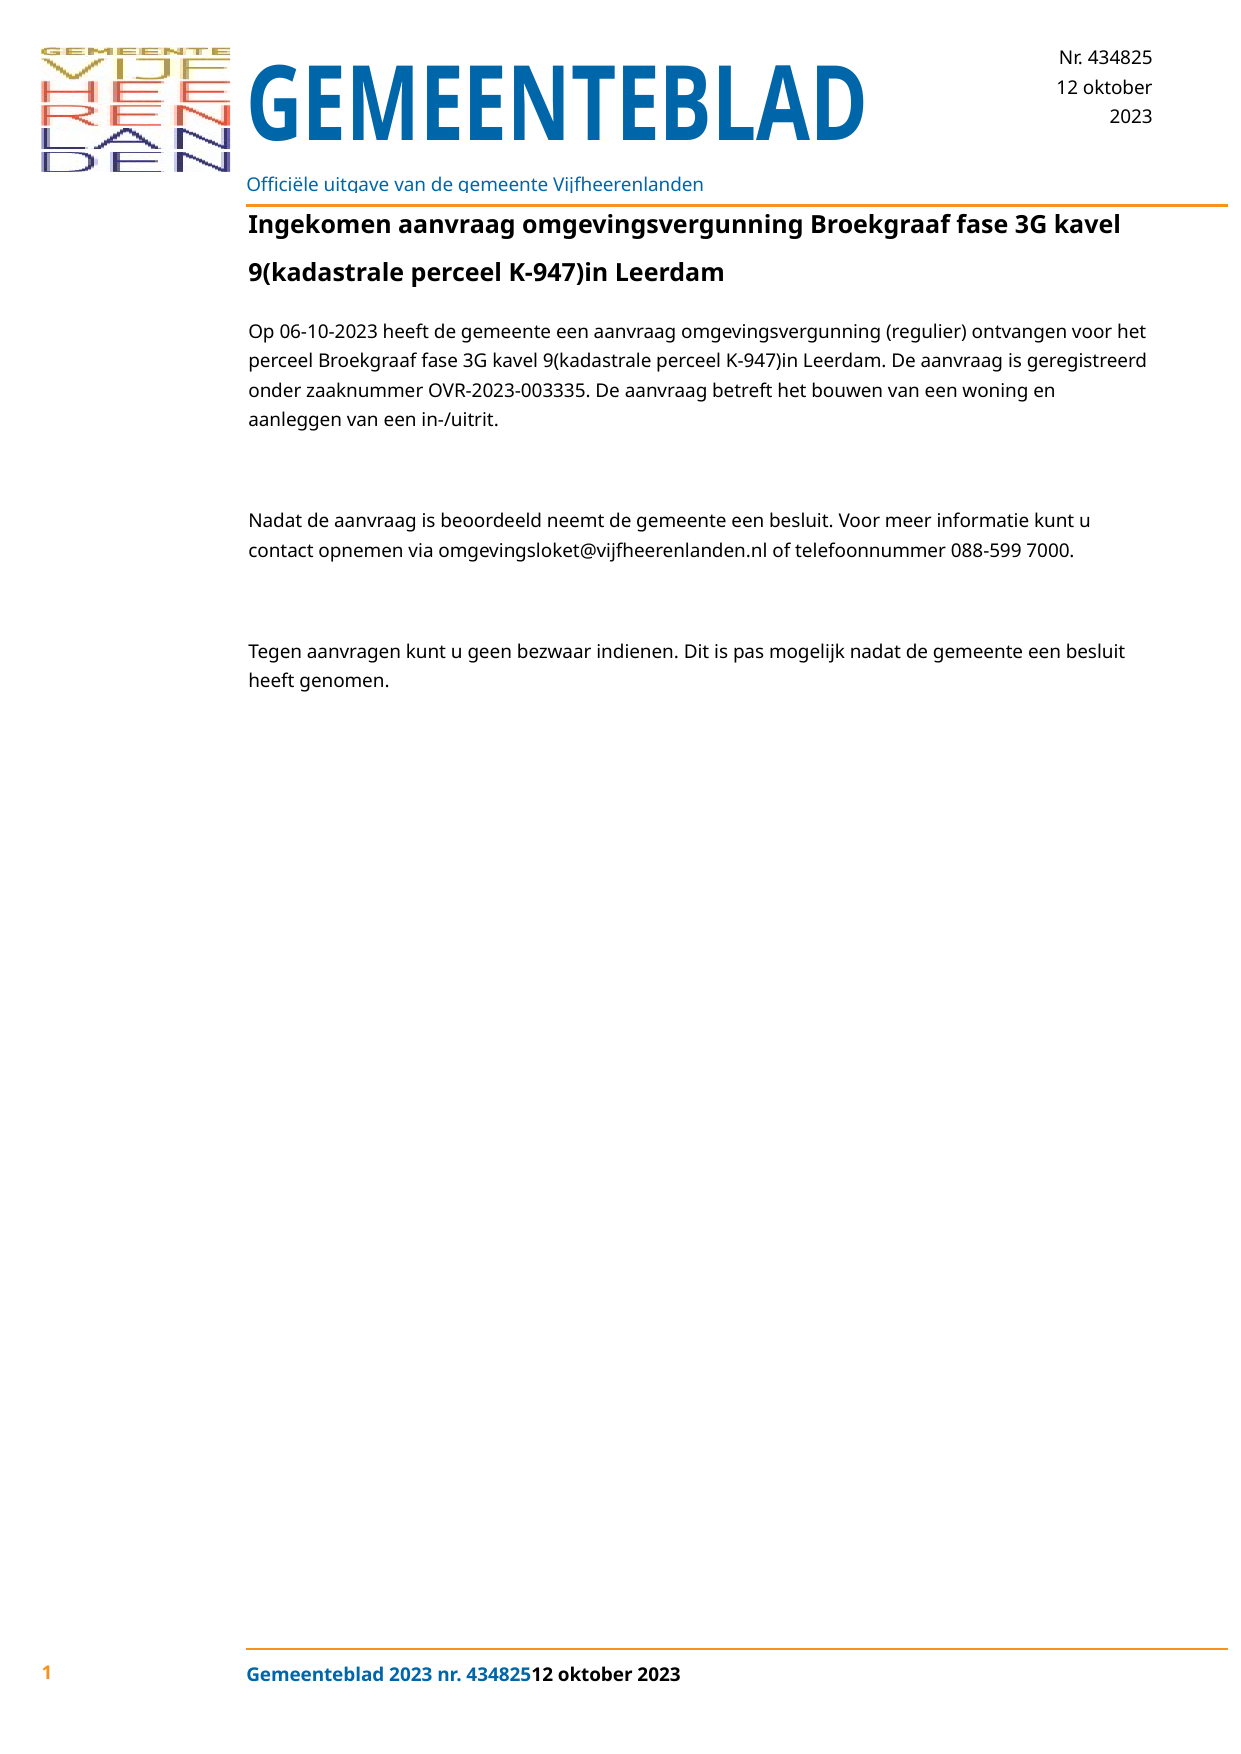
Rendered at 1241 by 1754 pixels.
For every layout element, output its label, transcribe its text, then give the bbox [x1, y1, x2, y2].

text Ingekomen aanvraag omgevingsvergunning Broekgraaf fase 3G kavel 9(kadastrale perceel K-947)in Leerdam [248, 207, 1152, 288]
text Tegen aanvragen kunt u geen bezwaar indienen. Dit is pas mogelijk nadat de gemeente een besluit heeft genomen. [248, 638, 1152, 693]
text Nadat de aanvraag is beoordeeld neemt de gemeente een besluit. Voor meer informatie kunt u contact opnemen via omgevingsloket@vijfheerenlanden.nl of telefoonnummer 088-599 7000. [248, 507, 1152, 563]
text Op 06-10-2023 heeft de gemeente een aanvraag omgevingsvergunning (regulier) ontvangen voor het perceel Broekgraaf fase 3G kavel 9(kadastrale perceel K-947)in Leerdam. De aanvraag is geregistreerd onder zaaknummer OVR-2023-003335. De aanvraag betreft het bouwen van een woning en aanleggen van een in-/uitrit. [248, 318, 1152, 432]
picture [41, 47, 231, 172]
